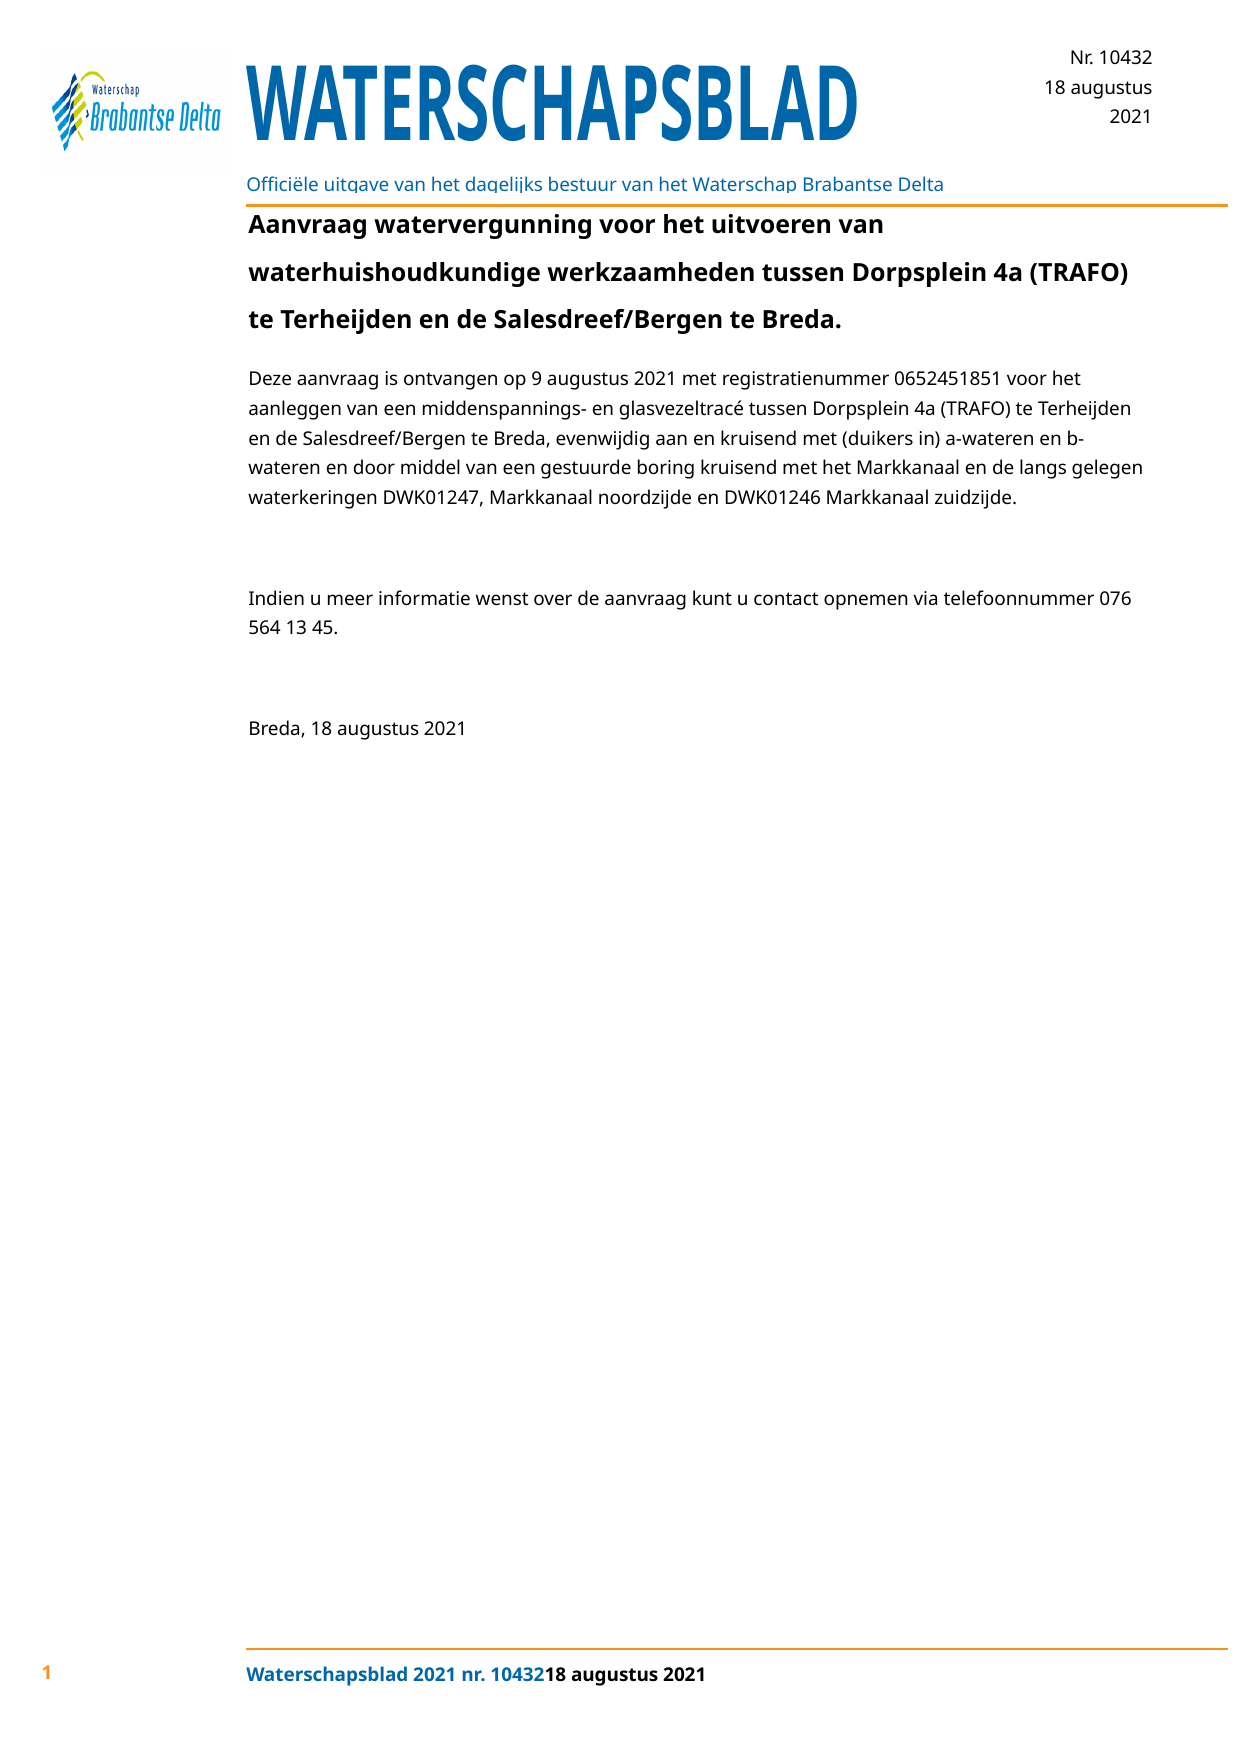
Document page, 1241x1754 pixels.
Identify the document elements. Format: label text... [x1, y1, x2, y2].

text Breda, 18 augustus 2021 [248, 715, 1152, 741]
text Indien u meer informatie wenst over de aanvraag kunt u contact opnemen via telefoonnummer 076 564 13 45. [248, 585, 1152, 640]
picture [41, 47, 231, 172]
text Aanvraag watervergunning voor het uitvoeren van waterhuishoudkundige werkzaamheden tussen Dorpsplein 4a (TRAFO) te Terheijden en de Salesdreef/Bergen te Breda. [248, 207, 1152, 336]
text Deze aanvraag is ontvangen op 9 augustus 2021 met registratienummer 0652451851 voor het aanleggen van een middenspannings- en glasvezeltracé tussen Dorpsplein 4a (TRAFO) te Terheijden en de Salesdreef/Bergen te Breda, evenwijdig aan en kruisend met (duikers in) a-wateren en b-wateren en door middel van een gestuurde boring kruisend met het Markkanaal en de langs gelegen waterkeringen DWK01247, Markkanaal noordzijde en DWK01246 Markkanaal zuidzijde. [248, 366, 1152, 509]
